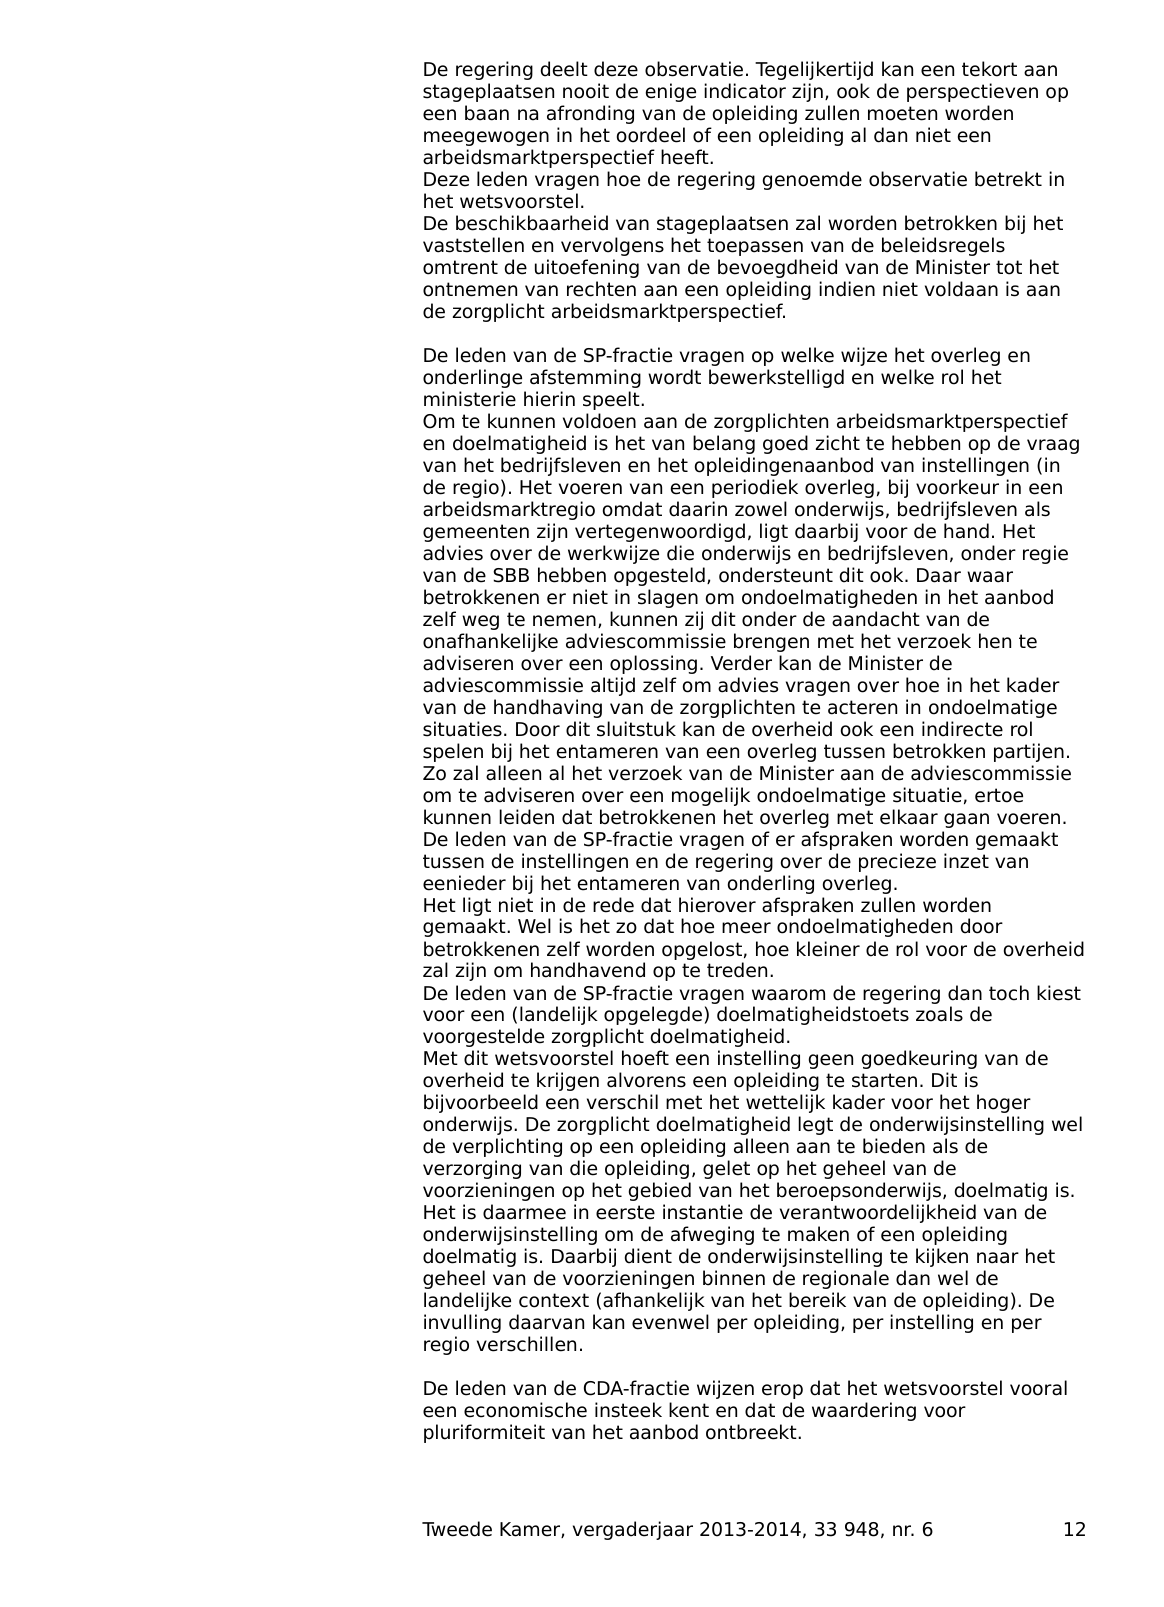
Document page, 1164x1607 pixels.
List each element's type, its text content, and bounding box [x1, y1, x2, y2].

text De leden van de SP-fractie vragen op welke wijze het overleg en onderlinge afstemming wordt bewerkstelligd en welke rol het ministerie hierin speelt. [422, 345, 1087, 411]
text Deze leden vragen hoe de regering genoemde observatie betrekt in het wetsvoorstel. [422, 169, 1087, 213]
text De regering deelt deze observatie. Tegelijkertijd kan een tekort aan stageplaatsen nooit de enige indicator zijn, ook de perspectieven op een baan na afronding van de opleiding zullen moeten worden meegewogen in het oordeel of een opleiding al dan niet een arbeidsmarktperspectief heeft. [422, 59, 1087, 169]
text Het ligt niet in de rede dat hierover afspraken zullen worden gemaakt. Wel is het zo dat hoe meer ondoelmatigheden door betrokkenen zelf worden opgelost, hoe kleiner de rol voor de overheid zal zijn om handhavend op te treden. [422, 894, 1087, 982]
text De leden van de SP-fractie vragen of er afspraken worden gemaakt tussen de instellingen en de regering over de precieze inzet van eenieder bij het entameren van onderling overleg. [422, 828, 1087, 894]
text Met dit wetsvoorstel hoeft een instelling geen goedkeuring van de overheid te krijgen alvorens een opleiding te starten. Dit is bijvoorbeeld een verschil met het wettelijk kader voor het hoger onderwijs. De zorgplicht doelmatigheid legt de onderwijsinstelling wel de verplichting op een opleiding alleen aan te bieden als de verzorging van die opleiding, gelet op het geheel van de voorzieningen op het gebied van het beroepsonderwijs, doelmatig is. Het is daarmee in eerste instantie de verantwoordelijkheid van de onderwijsinstelling om de afweging te maken of een opleiding doelmatig is. Daarbij dient de onderwijsinstelling te kijken naar het geheel van de voorzieningen binnen de regionale dan wel de landelijke context (afhankelijk van het bereik van de opleiding). De invulling daarvan kan evenwel per opleiding, per instelling en per regio verschillen. [422, 1048, 1087, 1356]
text De leden van de CDA-fractie wijzen erop dat het wetsvoorstel vooral een economische insteek kent en dat de waardering voor pluriformiteit van het aanbod ontbreekt. [422, 1378, 1087, 1444]
text De leden van de SP-fractie vragen waarom de regering dan toch kiest voor een (landelijk opgelegde) doelmatigheidstoets zoals de voorgestelde zorgplicht doelmatigheid. [422, 982, 1087, 1048]
text De beschikbaarheid van stageplaatsen zal worden betrokken bij het vaststellen en vervolgens het toepassen van de beleidsregels omtrent de uitoefening van de bevoegdheid van de Minister tot het ontnemen van rechten aan een opleiding indien niet voldaan is aan de zorgplicht arbeidsmarktperspectief. [422, 213, 1087, 323]
text Om te kunnen voldoen aan de zorgplichten arbeidsmarktperspectief en doelmatigheid is het van belang goed zicht te hebben op de vraag van het bedrijfsleven en het opleidingenaanbod van instellingen (in de regio). Het voeren van een periodiek overleg, bij voorkeur in een arbeidsmarktregio omdat daarin zowel onderwijs, bedrijfsleven als gemeenten zijn vertegenwoordigd, ligt daarbij voor de hand. Het advies over de werkwijze die onderwijs en bedrijfsleven, onder regie van de SBB hebben opgesteld, ondersteunt dit ook. Daar waar betrokkenen er niet in slagen om ondoelmatigheden in het aanbod zelf weg te nemen, kunnen zij dit onder de aandacht van de onafhankelijke adviescommissie brengen met het verzoek hen te adviseren over een oplossing. Verder kan de Minister de adviescommissie altijd zelf om advies vragen over hoe in het kader van de handhaving van de zorgplichten te acteren in ondoelmatige situaties. Door dit sluitstuk kan de overheid ook een indirecte rol spelen bij het entameren van een overleg tussen betrokken partijen. Zo zal alleen al het verzoek van de Minister aan de adviescommissie om te adviseren over een mogelijk ondoelmatige situatie, ertoe kunnen leiden dat betrokkenen het overleg met elkaar gaan voeren. [422, 411, 1087, 828]
